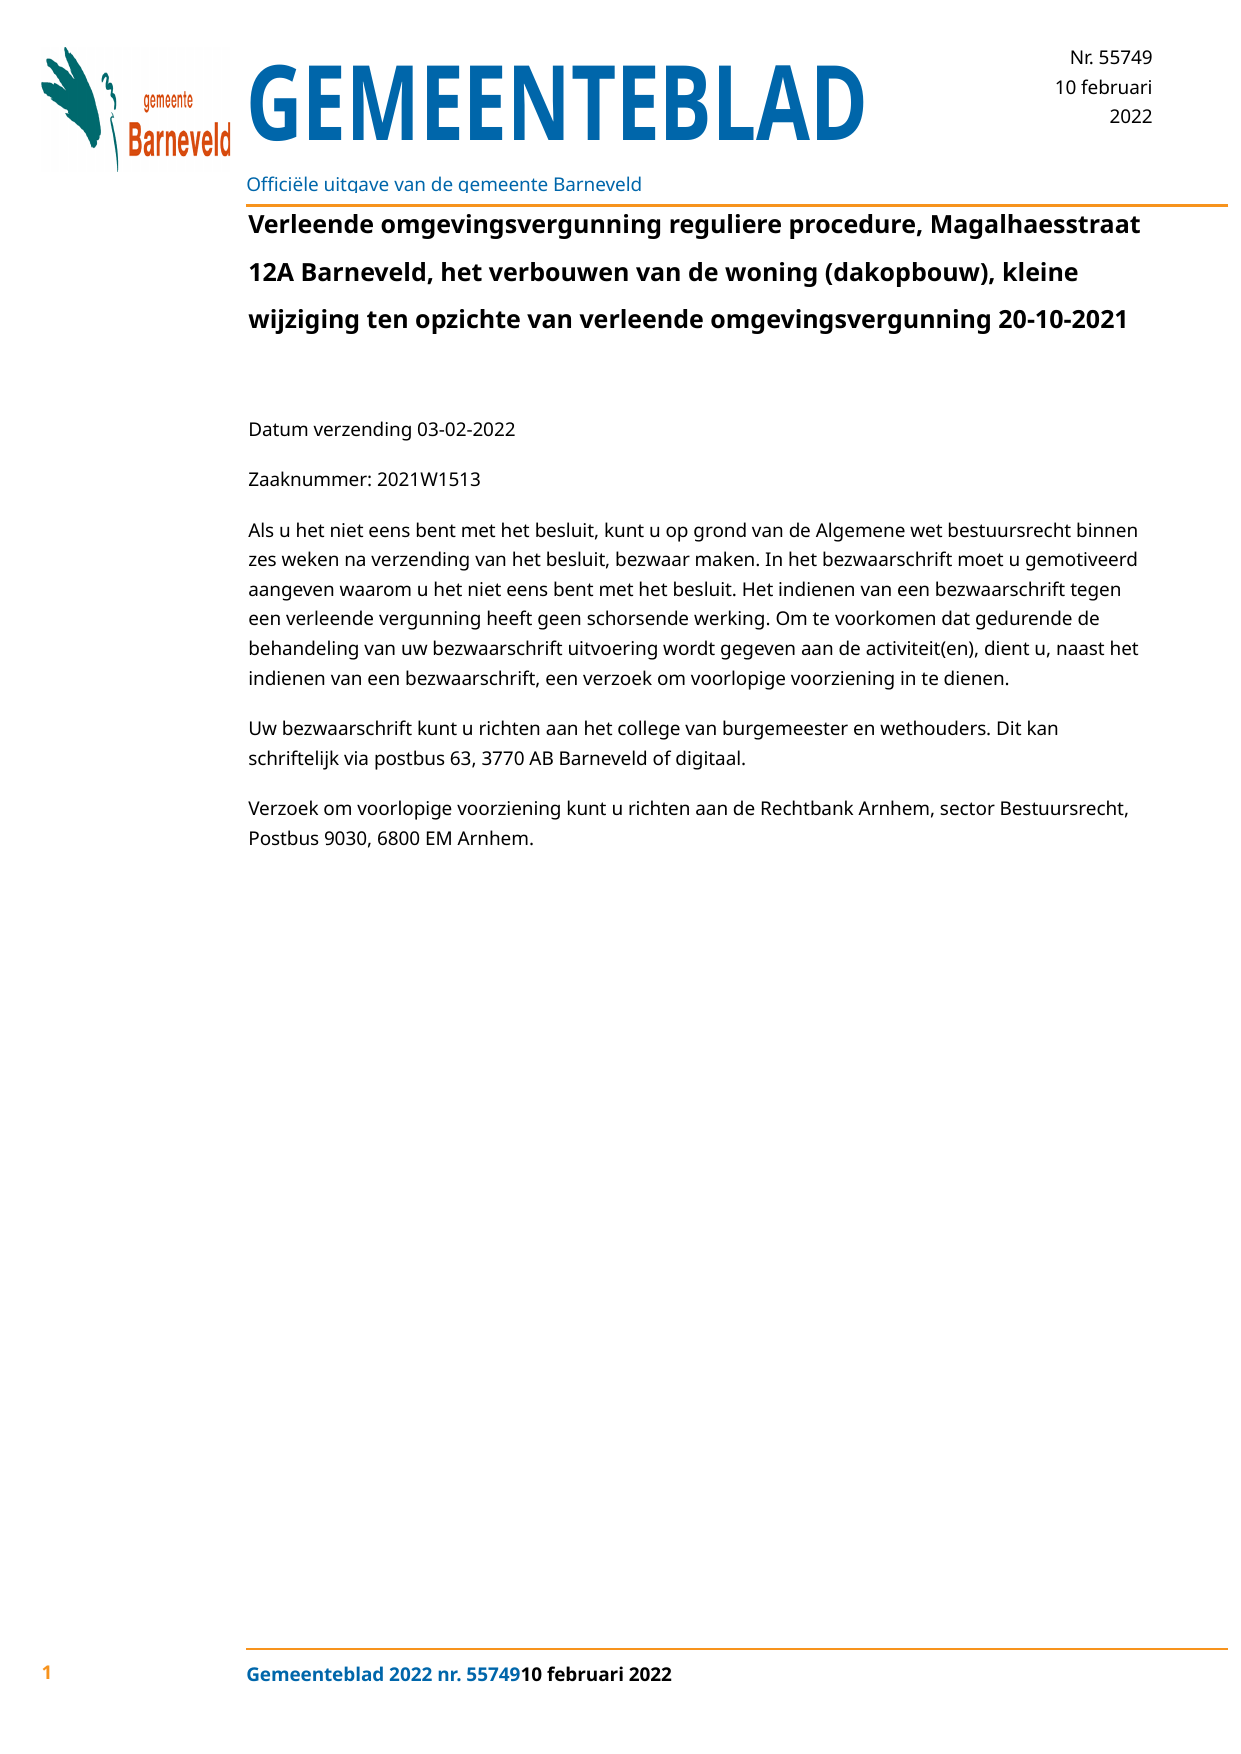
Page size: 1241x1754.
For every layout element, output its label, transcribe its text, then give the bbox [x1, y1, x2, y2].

text Zaaknummer: 2021W1513 [248, 466, 1152, 492]
text Als u het niet eens bent met het besluit, kunt u op grond van de Algemene wet bestuursrecht binnen zes weken na verzending van het besluit, bezwaar maken. In het bezwaarschrift moet u gemotiveerd aangeven waarom u het niet eens bent met het besluit. Het indienen van een bezwaarschrift tegen een verleende vergunning heeft geen schorsende werking. Om te voorkomen dat gedurende de behandeling van uw bezwaarschrift uitvoering wordt gegeven aan de activiteit(en), dient u, naast het indienen van een bezwaarschrift, een verzoek om voorlopige voorziening in te dienen. [248, 517, 1152, 690]
text Verzoek om voorlopige voorziening kunt u richten aan de Rechtbank Arnhem, sector Bestuursrecht, Postbus 9030, 6800 EM Arnhem. [248, 795, 1152, 850]
picture [41, 47, 231, 172]
text Verleende omgevingsvergunning reguliere procedure, Magalhaesstraat 12A Barneveld, het verbouwen van de woning (dakopbouw), kleine wijziging ten opzichte van verleende omgevingsvergunning 20-10-2021 [248, 207, 1152, 336]
text Uw bezwaarschrift kunt u richten aan het college van burgemeester en wethouders. Dit kan schriftelijk via postbus 63, 3770 AB Barneveld of digitaal. [248, 715, 1152, 770]
text Datum verzending 03-02-2022 [248, 416, 1152, 442]
